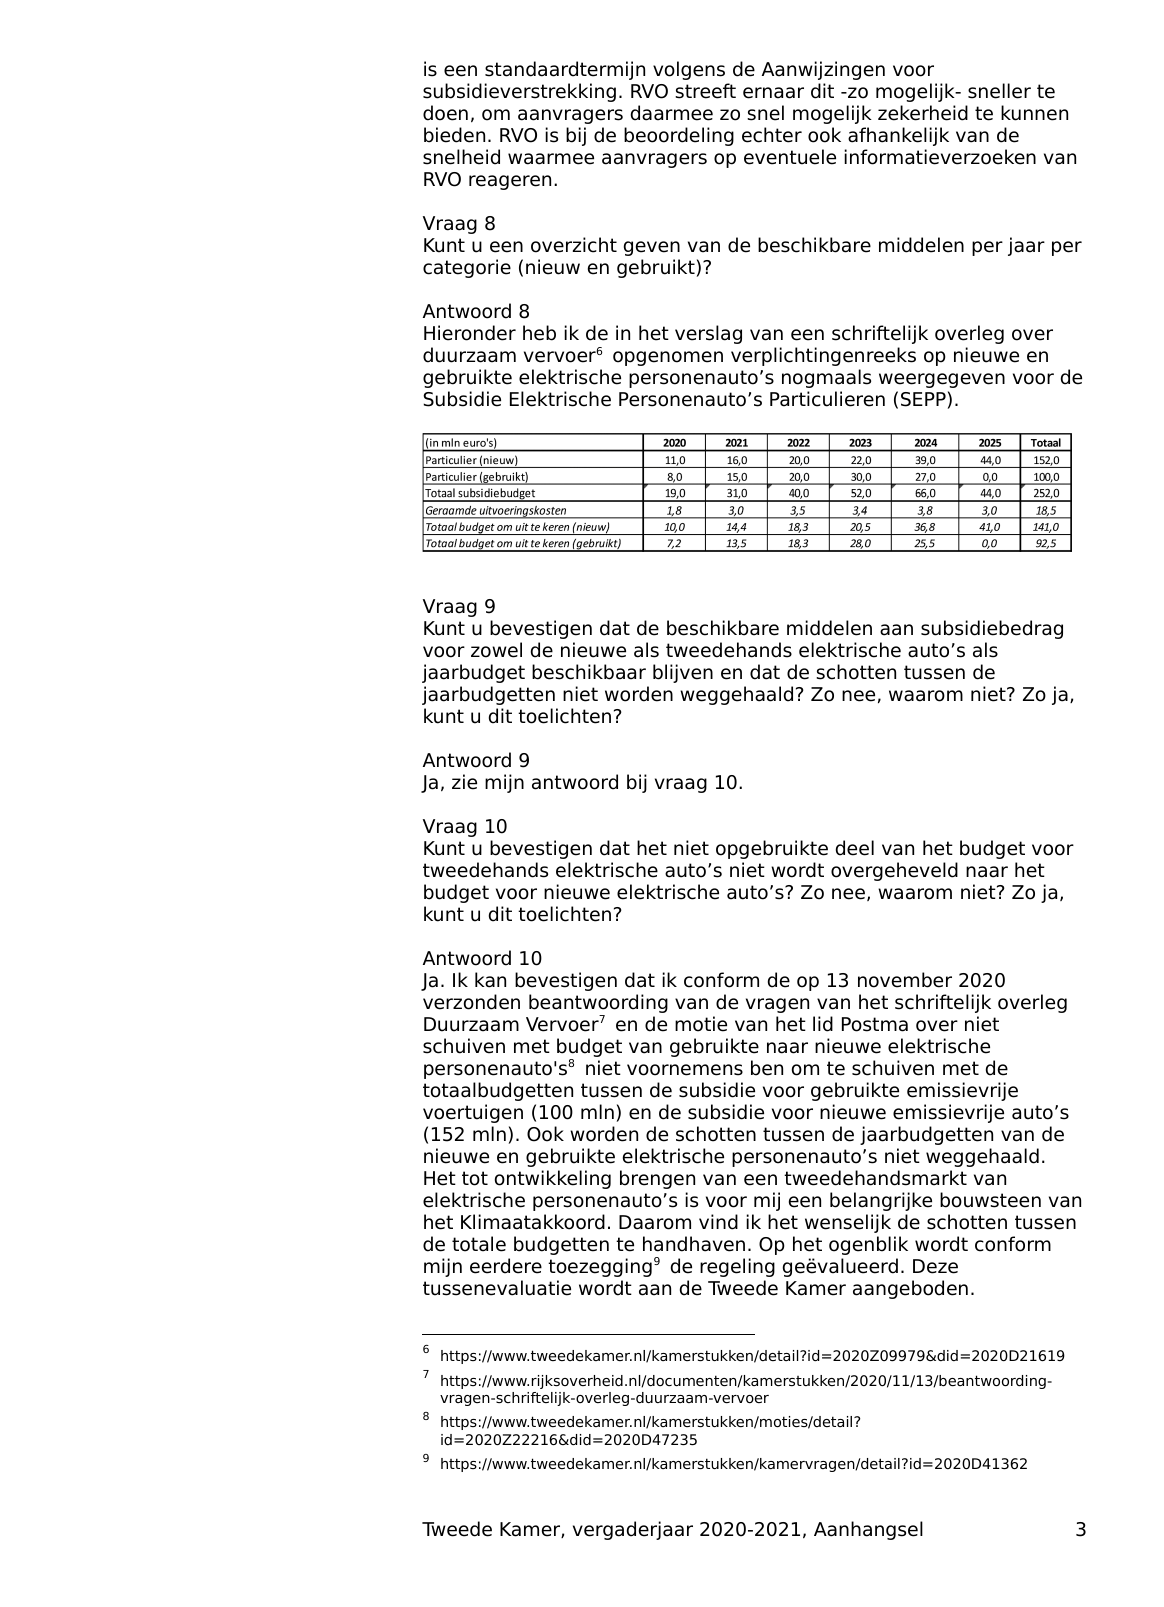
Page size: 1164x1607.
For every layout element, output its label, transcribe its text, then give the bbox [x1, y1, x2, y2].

text Hieronder heb ik de in het verslag van een schriftelijk overleg over duurzaam vervoer opgenomen verplichtingenreeks op nieuwe en gebruikte elektrische personenauto’s nogmaals weergegeven voor de Subsidie Elektrische Personenauto’s Particulieren (SEPP). [422, 323, 1087, 411]
text Vraag 8 [422, 213, 1087, 235]
text Vraag 10 [422, 816, 1087, 838]
text Het tot ontwikkeling brengen van een tweedehandsmarkt van elektrische personenauto’s is voor mij een belangrijke bouwsteen van het Klimaatakkoord. Daarom vind ik het wenselijk de schotten tussen de totale budgetten te handhaven. Op het ogenblik wordt conform mijn eerdere toezegging de regeling geëvalueerd. Deze tussenevaluatie wordt aan de Tweede Kamer aangeboden. [422, 1168, 1087, 1299]
text Ja, zie mijn antwoord bij vraag 10. [422, 772, 1087, 794]
text Antwoord 9 [422, 750, 1087, 772]
picture [422, 433, 1072, 552]
text Kunt u bevestigen dat het niet opgebruikte deel van het budget voor tweedehands elektrische auto’s niet wordt overgeheveld naar het budget voor nieuwe elektrische auto’s? Zo nee, waarom niet? Zo ja, kunt u dit toelichten? [422, 838, 1087, 926]
text is een standaardtermijn volgens de Aanwijzingen voor subsidieverstrekking. RVO streeft ernaar dit -zo mogelijk- sneller te doen, om aanvragers daarmee zo snel mogelijk zekerheid te kunnen bieden. RVO is bij de beoordeling echter ook afhankelijk van de snelheid waarmee aanvragers op eventuele informatieverzoeken van RVO reageren. [422, 59, 1087, 191]
text https://www.tweedekamer.nl/kamerstukken/moties/detail?id=2020Z22216&did=2020D47235 [422, 1410, 1087, 1449]
text Antwoord 8 [422, 301, 1087, 323]
text Kunt u een overzicht geven van de beschikbare middelen per jaar per categorie (nieuw en gebruikt)? [422, 235, 1087, 279]
text Kunt u bevestigen dat de beschikbare middelen aan subsidiebedrag voor zowel de nieuwe als tweedehands elektrische auto’s als jaarbudget beschikbaar blijven en dat de schotten tussen de jaarbudgetten niet worden weggehaald? Zo nee, waarom niet? Zo ja, kunt u dit toelichten? [422, 618, 1087, 727]
text https://www.tweedekamer.nl/kamerstukken/kamervragen/detail?id=2020D41362 [422, 1452, 1087, 1474]
text Ja. Ik kan bevestigen dat ik conform de op 13 november 2020 verzonden beantwoording van de vragen van het schriftelijk overleg Duurzaam Vervoer en de motie van het lid Postma over niet schuiven met budget van gebruikte naar nieuwe elektrische personenauto's niet voornemens ben om te schuiven met de totaalbudgetten tussen de subsidie voor gebruikte emissievrije voertuigen (100 mln) en de subsidie voor nieuwe emissievrije auto’s (152 mln). Ook worden de schotten tussen de jaarbudgetten van de nieuwe en gebruikte elektrische personenauto’s niet weggehaald. [422, 970, 1087, 1168]
text https://www.tweedekamer.nl/kamerstukken/detail?id=2020Z09979&did=2020D21619 [422, 1343, 1087, 1366]
text https://www.rijksoverheid.nl/documenten/kamerstukken/2020/11/13/beantwoording-vragen-schriftelijk-overleg-duurzaam-vervoer [422, 1368, 1087, 1407]
text Vraag 9 [422, 596, 1087, 618]
text Antwoord 10 [422, 948, 1087, 970]
